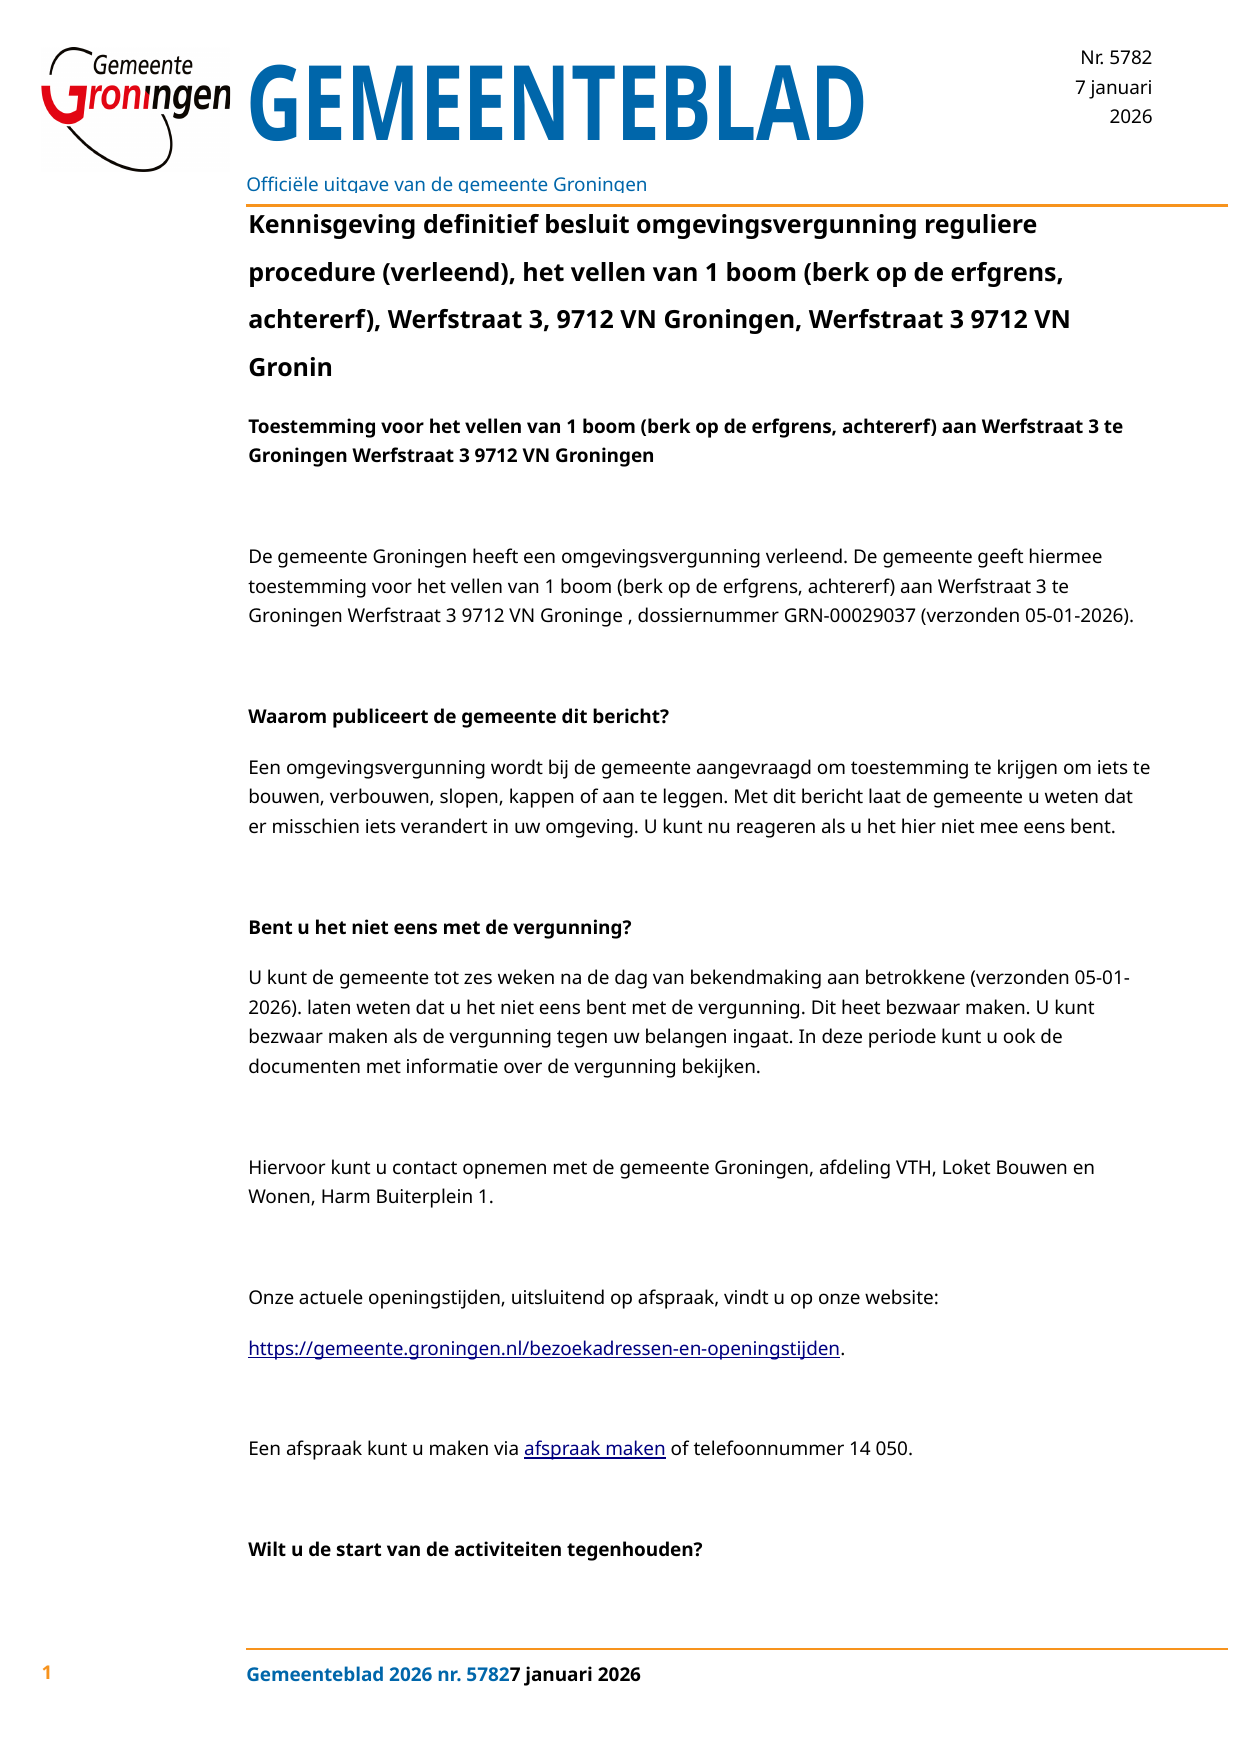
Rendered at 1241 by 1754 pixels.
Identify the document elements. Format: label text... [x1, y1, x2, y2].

text https://gemeente.groningen.nl/bezoekadressen-en-openingstijden. [248, 1335, 1152, 1361]
text De gemeente Groningen heeft een omgevingsvergunning verleend. De gemeente geeft hiermee toestemming voor het vellen van 1 boom (berk op de erfgrens, achtererf) aan Werfstraat 3 te Groningen Werfstraat 3 9712 VN Groninge , dossiernummer GRN-00029037 (verzonden 05-01-2026). [248, 543, 1152, 628]
text Bent u het niet eens met de vergunning? [248, 914, 1152, 940]
text Kennisgeving definitief besluit omgevingsvergunning reguliere procedure (verleend), het vellen van 1 boom (berk op de erfgrens, achtererf), Werfstraat 3, 9712 VN Groningen, Werfstraat 3 9712 VN Gronin [248, 207, 1152, 384]
text Onze actuele openingstijden, uitsluitend op afspraak, vindt u op onze website: [248, 1284, 1152, 1310]
text Een omgevingsvergunning wordt bij de gemeente aangevraagd om toestemming te krijgen om iets te bouwen, verbouwen, slopen, kappen of aan te leggen. Met dit bericht laat de gemeente u weten dat er misschien iets verandert in uw omgeving. U kunt nu reageren als u het hier niet mee eens bent. [248, 754, 1152, 839]
text Hiervoor kunt u contact opnemen met de gemeente Groningen, afdeling VTH, Loket Bouwen en Wonen, Harm Buiterplein 1. [248, 1154, 1152, 1209]
text Toestemming voor het vellen van 1 boom (berk op de erfgrens, achtererf) aan Werfstraat 3 te Groningen Werfstraat 3 9712 VN Groningen [248, 413, 1152, 468]
picture [41, 47, 231, 172]
text U kunt de gemeente tot zes weken na de dag van bekendmaking aan betrokkene (verzonden 05-01-2026). laten weten dat u het niet eens bent met de vergunning. Dit heet bezwaar maken. U kunt bezwaar maken als de vergunning tegen uw belangen ingaat. In deze periode kunt u ook de documenten met informatie over de vergunning bekijken. [248, 964, 1152, 1079]
text Een afspraak kunt u maken via afspraak maken of telefoonnummer 14 050. [248, 1436, 1152, 1461]
text Wilt u de start van de activiteiten tegenhouden? [248, 1536, 1152, 1562]
text Waarom publiceert de gemeente dit bericht? [248, 703, 1152, 729]
